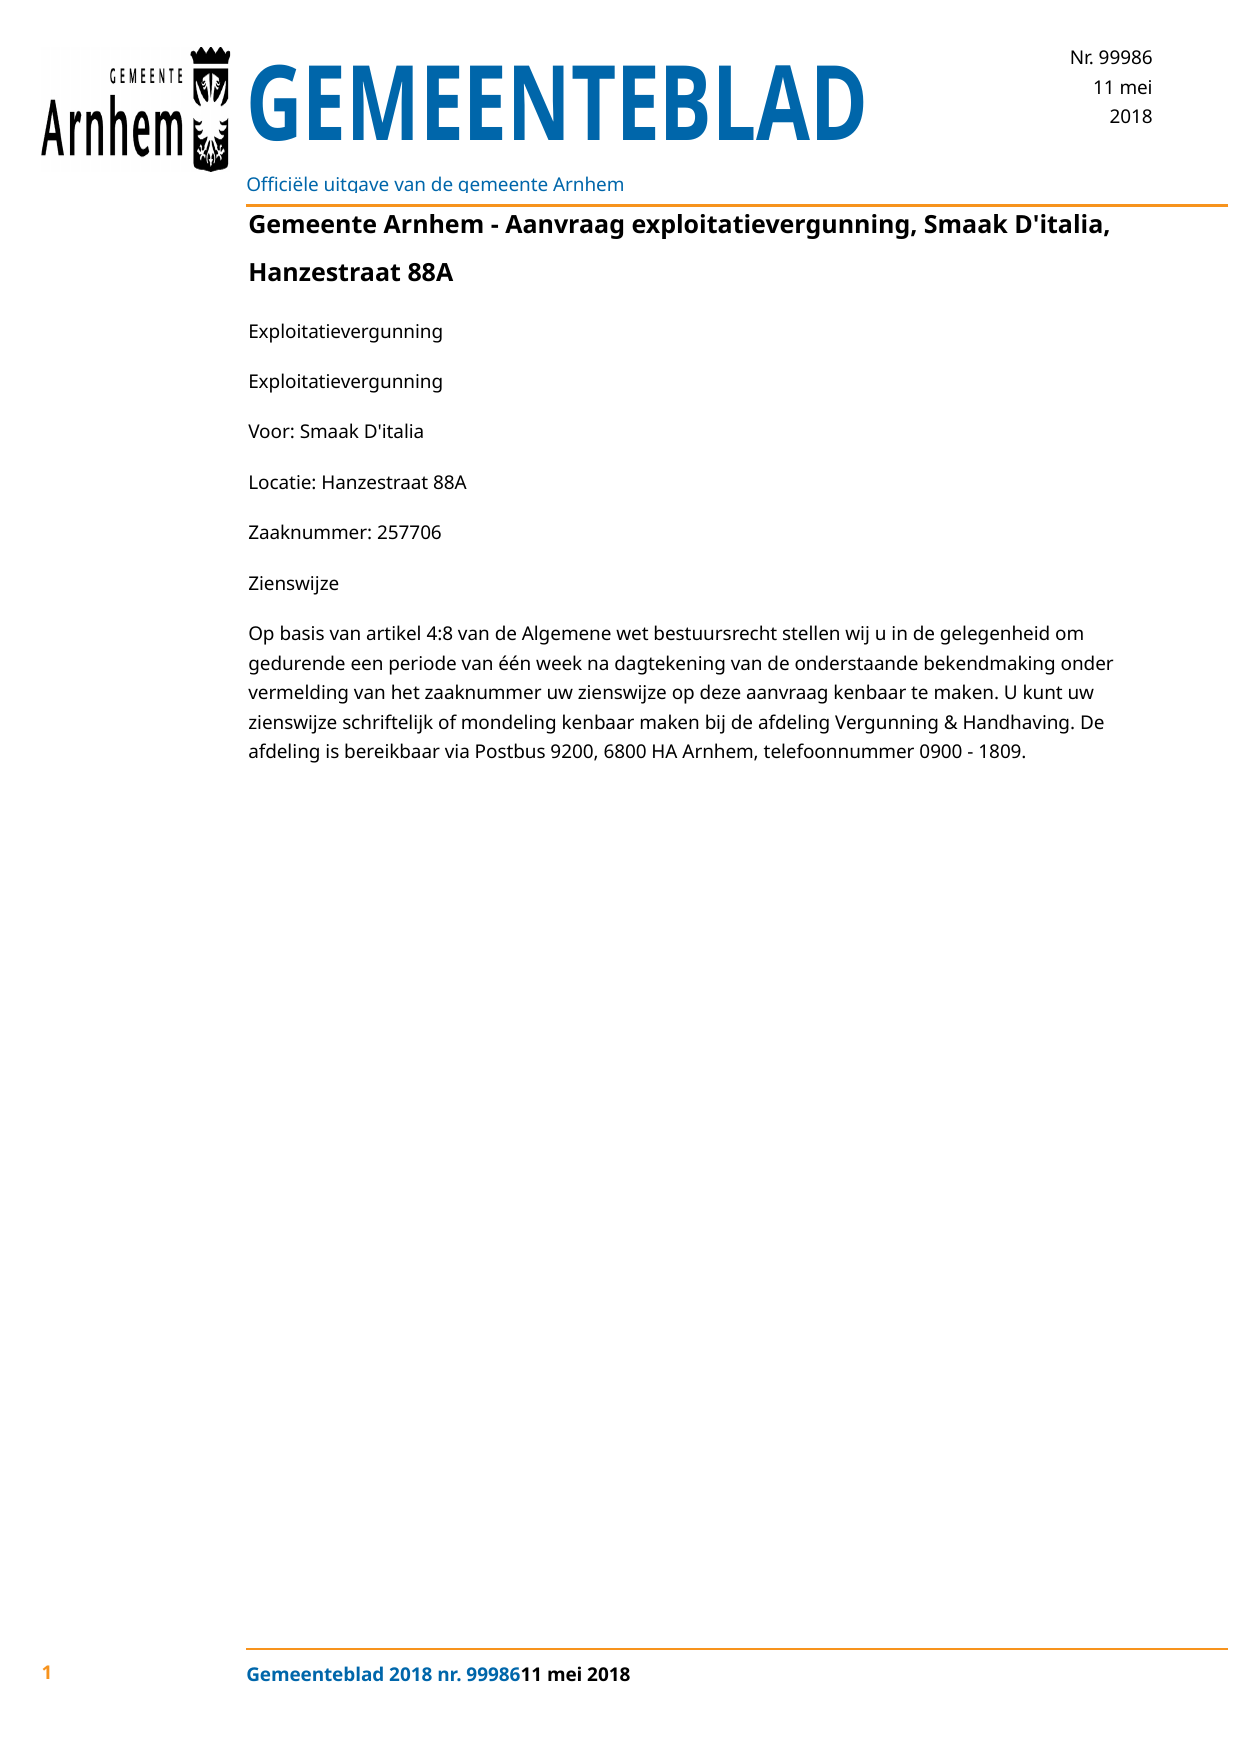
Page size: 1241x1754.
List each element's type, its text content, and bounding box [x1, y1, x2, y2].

text Gemeente Arnhem - Aanvraag exploitatievergunning, Smaak D'italia, Hanzestraat 88A [248, 207, 1152, 288]
text Op basis van artikel 4:8 van de Algemene wet bestuursrecht stellen wij u in de gelegenheid om gedurende een periode van één week na dagtekening van de onderstaande bekendmaking onder vermelding van het zaaknummer uw zienswijze op deze aanvraag kenbaar te maken. U kunt uw zienswijze schriftelijk of mondeling kenbaar maken bij de afdeling Vergunning & Handhaving. De afdeling is bereikbaar via Postbus 9200, 6800 HA Arnhem, telefoonnummer 0900 - 1809. [248, 620, 1152, 764]
text Locatie: Hanzestraat 88A [248, 469, 1152, 495]
text Zienswijze [248, 570, 1152, 596]
text Exploitatievergunning [248, 368, 1152, 394]
picture [41, 47, 231, 172]
text Exploitatievergunning [248, 318, 1152, 344]
text Zaaknummer: 257706 [248, 519, 1152, 545]
text Voor: Smaak D'italia [248, 419, 1152, 444]
